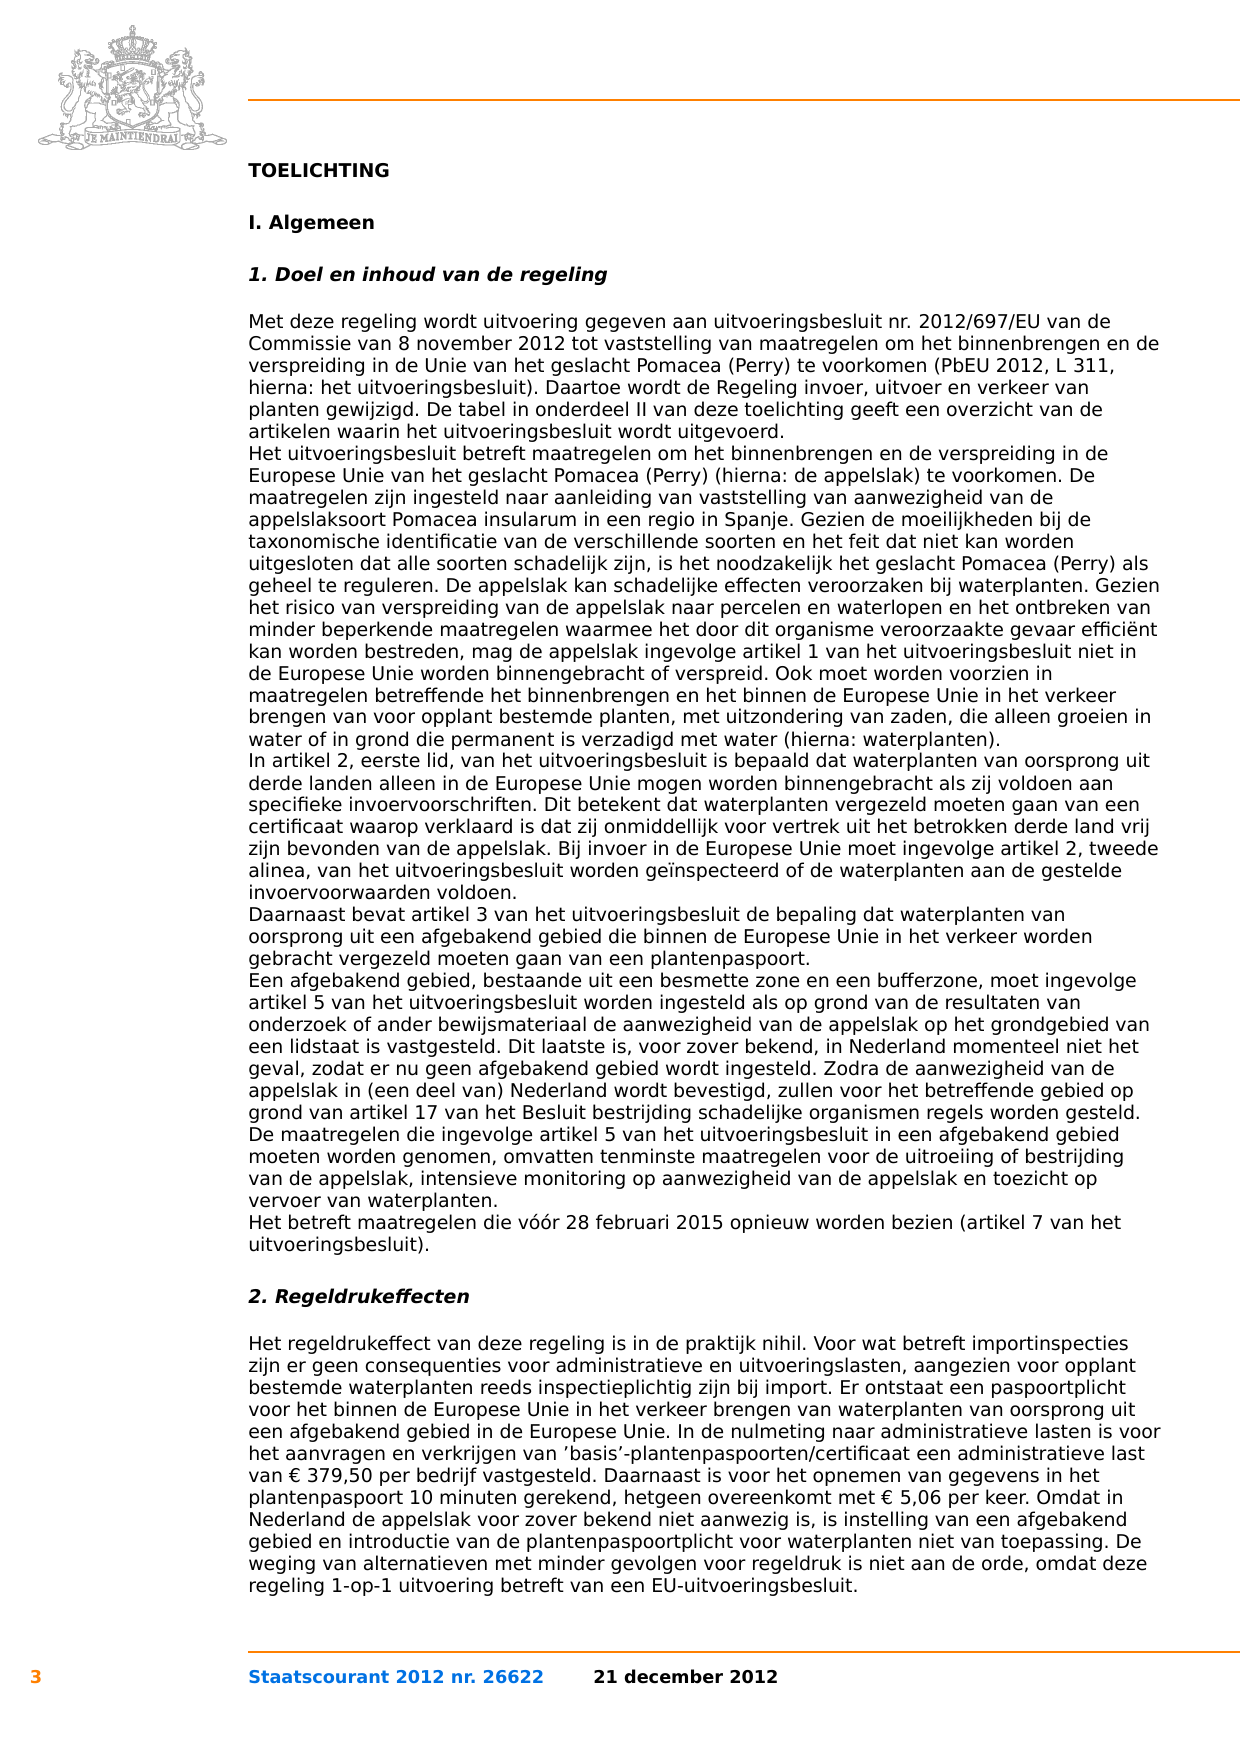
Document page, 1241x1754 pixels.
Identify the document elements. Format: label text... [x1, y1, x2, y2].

subtitle 1. Doel en inhoud van de regeling [248, 264, 1163, 286]
text Het betreft maatregelen die vóór 28 februari 2015 opnieuw worden bezien (artikel 7 van het uitvoeringsbesluit). [248, 1212, 1163, 1256]
text Daarnaast bevat artikel 3 van het uitvoeringsbesluit de bepaling dat waterplanten van oorsprong uit een afgebakend gebied die binnen de Europese Unie in het verkeer worden gebracht vergezeld moeten gaan van een plantenpaspoort. [248, 904, 1163, 970]
text Het regeldrukeffect van deze regeling is in de praktijk nihil. Voor wat betreft importinspecties zijn er geen consequenties voor administratieve en uitvoeringslasten, aangezien voor opplant bestemde waterplanten reeds inspectieplichtig zijn bij import. Er ontstaat een paspoortplicht voor het binnen de Europese Unie in het verkeer brengen van waterplanten van oorsprong uit een afgebakend gebied in de Europese Unie. In de nulmeting naar administratieve lasten is voor het aanvragen en verkrijgen van ’basis’-plantenpaspoorten/certificaat een administratieve last van € 379,50 per bedrijf vastgesteld. Daarnaast is voor het opnemen van gegevens in het plantenpaspoort 10 minuten gerekend, hetgeen overeenkomt met € 5,06 per keer. Omdat in Nederland de appelslak voor zover bekend niet aanwezig is, is instelling van een afgebakend gebied en introductie van de plantenpaspoortplicht voor waterplanten niet van toepassing. De weging van alternatieven met minder gevolgen voor regeldruk is niet aan de orde, omdat deze regeling 1-op-1 uitvoering betreft van een EU-uitvoeringsbesluit. [248, 1333, 1163, 1597]
text In artikel 2, eerste lid, van het uitvoeringsbesluit is bepaald dat waterplanten van oorsprong uit derde landen alleen in de Europese Unie mogen worden binnengebracht als zij voldoen aan specifieke invoervoorschriften. Dit betekent dat waterplanten vergezeld moeten gaan van een certificaat waarop verklaard is dat zij onmiddellijk voor vertrek uit het betrokken derde land vrij zijn bevonden van de appelslak. Bij invoer in de Europese Unie moet ingevolge artikel 2, tweede alinea, van het uitvoeringsbesluit worden geïnspecteerd of de waterplanten aan de gestelde invoervoorwaarden voldoen. [248, 750, 1163, 904]
text Een afgebakend gebied, bestaande uit een besmette zone en een bufferzone, moet ingevolge artikel 5 van het uitvoeringsbesluit worden ingesteld als op grond van de resultaten van onderzoek of ander bewijsmateriaal de aanwezigheid van de appelslak op het grondgebied van een lidstaat is vastgesteld. Dit laatste is, voor zover bekend, in Nederland momenteel niet het geval, zodat er nu geen afgebakend gebied wordt ingesteld. Zodra de aanwezigheid van de appelslak in (een deel van) Nederland wordt bevestigd, zullen voor het betreffende gebied op grond van artikel 17 van het Besluit bestrijding schadelijke organismen regels worden gesteld. De maatregelen die ingevolge artikel 5 van het uitvoeringsbesluit in een afgebakend gebied moeten worden genomen, omvatten tenminste maatregelen voor de uitroeiing of bestrijding van de appelslak, intensieve monitoring op aanwezigheid van de appelslak en toezicht op vervoer van waterplanten. [248, 970, 1163, 1212]
picture [38, 25, 227, 150]
text Met deze regeling wordt uitvoering gegeven aan uitvoeringsbesluit nr. 2012/697/EU van de Commissie van 8 november 2012 tot vaststelling van maatregelen om het binnenbrengen en de verspreiding in de Unie van het geslacht Pomacea (Perry) te voorkomen (PbEU 2012, L 311, hierna: het uitvoeringsbesluit). Daartoe wordt de Regeling invoer, uitvoer en verkeer van planten gewijzigd. De tabel in onderdeel II van deze toelichting geeft een overzicht van de artikelen waarin het uitvoeringsbesluit wordt uitgevoerd. [248, 311, 1163, 443]
text Het uitvoeringsbesluit betreft maatregelen om het binnenbrengen en de verspreiding in de Europese Unie van het geslacht Pomacea (Perry) (hierna: de appelslak) te voorkomen. De maatregelen zijn ingesteld naar aanleiding van vaststelling van aanwezigheid van de appelslaksoort Pomacea insularum in een regio in Spanje. Gezien de moeilijkheden bij de taxonomische identificatie van de verschillende soorten en het feit dat niet kan worden uitgesloten dat alle soorten schadelijk zijn, is het noodzakelijk het geslacht Pomacea (Perry) als geheel te reguleren. De appelslak kan schadelijke effecten veroorzaken bij waterplanten. Gezien het risico van verspreiding van de appelslak naar percelen en waterlopen en het ontbreken van minder beperkende maatregelen waarmee het door dit organisme veroorzaakte gevaar efficiënt kan worden bestreden, mag de appelslak ingevolge artikel 1 van het uitvoeringsbesluit niet in de Europese Unie worden binnengebracht of verspreid. Ook moet worden voorzien in maatregelen betreffende het binnenbrengen en het binnen de Europese Unie in het verkeer brengen van voor opplant bestemde planten, met uitzondering van zaden, die alleen groeien in water of in grond die permanent is verzadigd met water (hierna: waterplanten). [248, 443, 1163, 750]
subtitle TOELICHTING [248, 160, 1163, 182]
subtitle 2. Regeldrukeffecten [248, 1286, 1163, 1308]
subtitle I. Algemeen [248, 212, 1163, 234]
